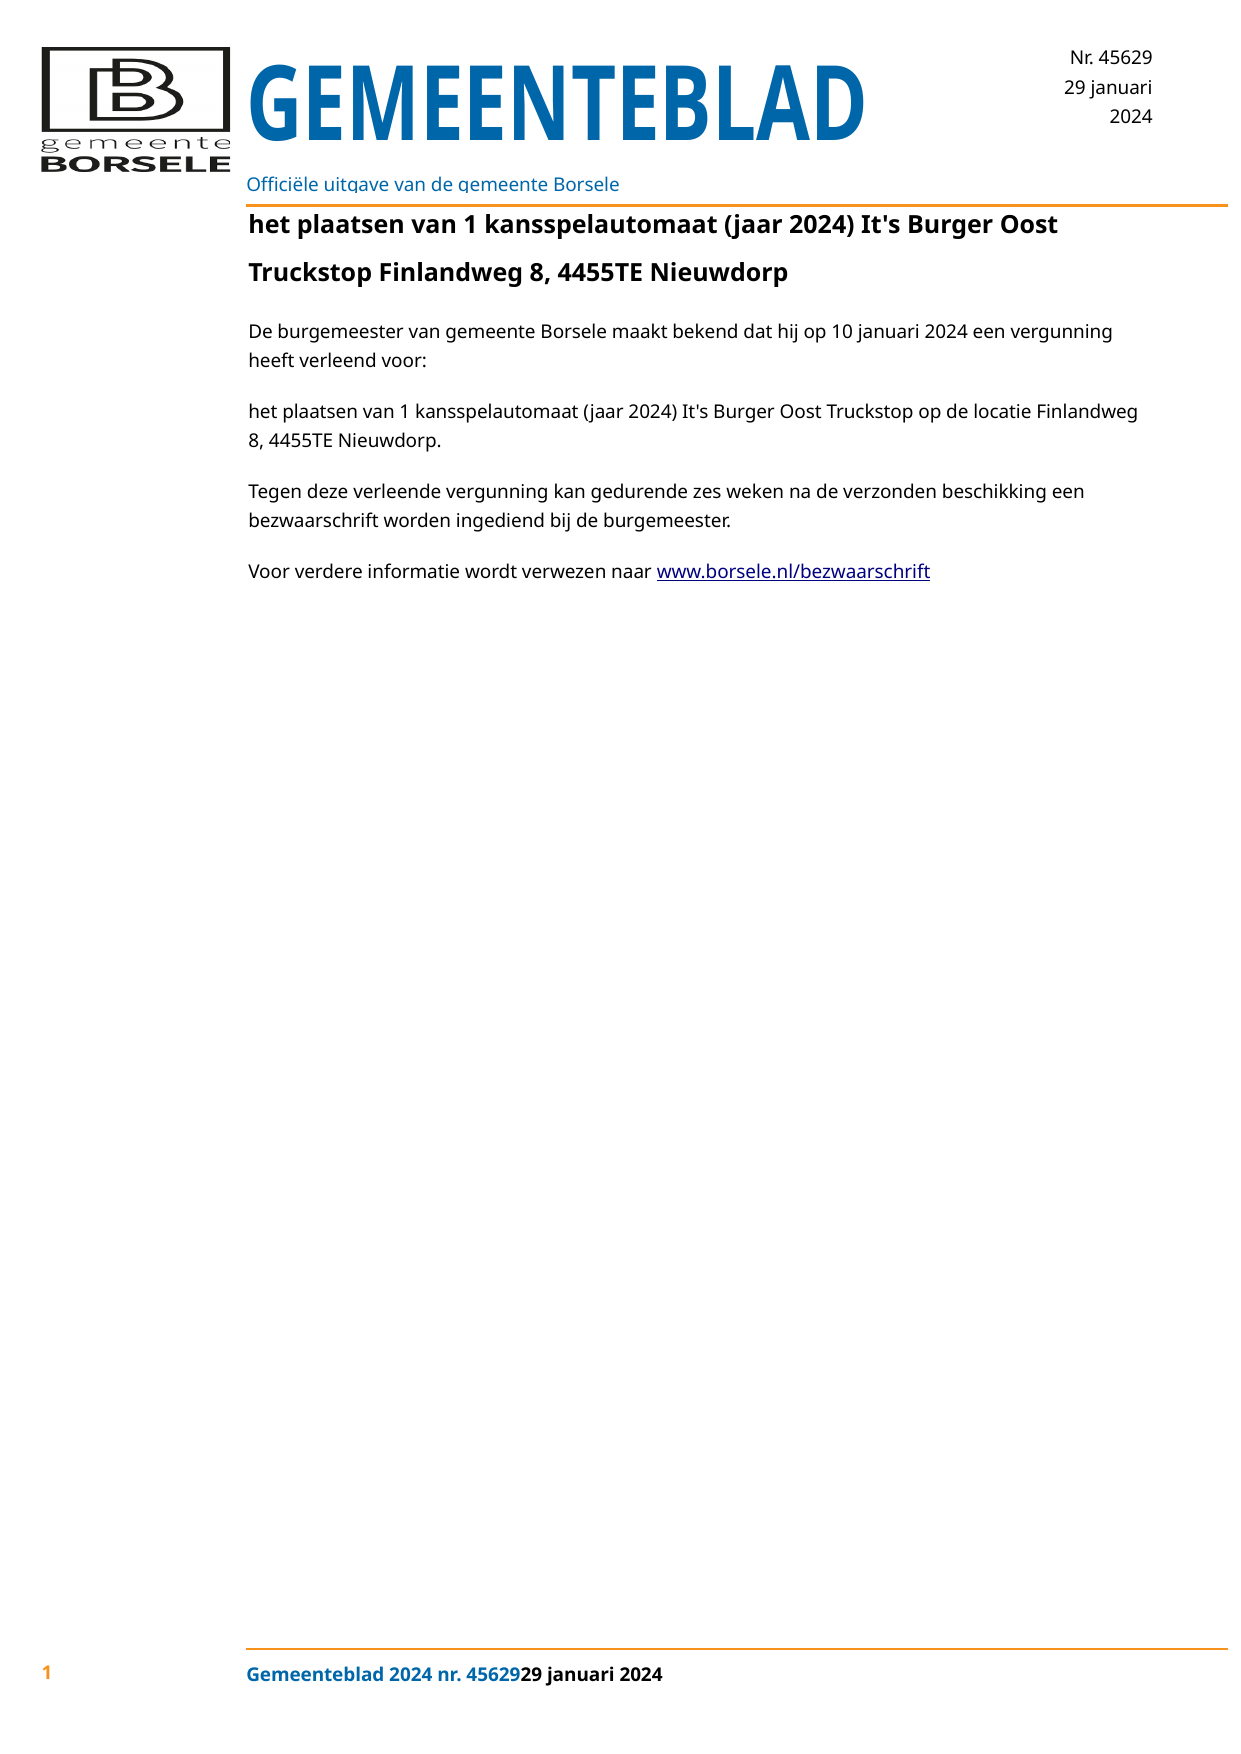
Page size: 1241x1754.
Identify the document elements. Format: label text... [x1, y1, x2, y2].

text De burgemeester van gemeente Borsele maakt bekend dat hij op 10 januari 2024 een vergunning heeft verleend voor: [248, 318, 1152, 373]
text Tegen deze verleende vergunning kan gedurende zes weken na de verzonden beschikking een bezwaarschrift worden ingediend bij de burgemeester. [248, 478, 1152, 533]
picture [41, 47, 231, 172]
text Voor verdere informatie wordt verwezen naar www.borsele.nl/bezwaarschrift [248, 558, 1152, 584]
text het plaatsen van 1 kansspelautomaat (jaar 2024) It's Burger Oost Truckstop op de locatie Finlandweg 8, 4455TE Nieuwdorp. [248, 398, 1152, 453]
text het plaatsen van 1 kansspelautomaat (jaar 2024) It's Burger Oost Truckstop Finlandweg 8, 4455TE Nieuwdorp [248, 207, 1152, 288]
